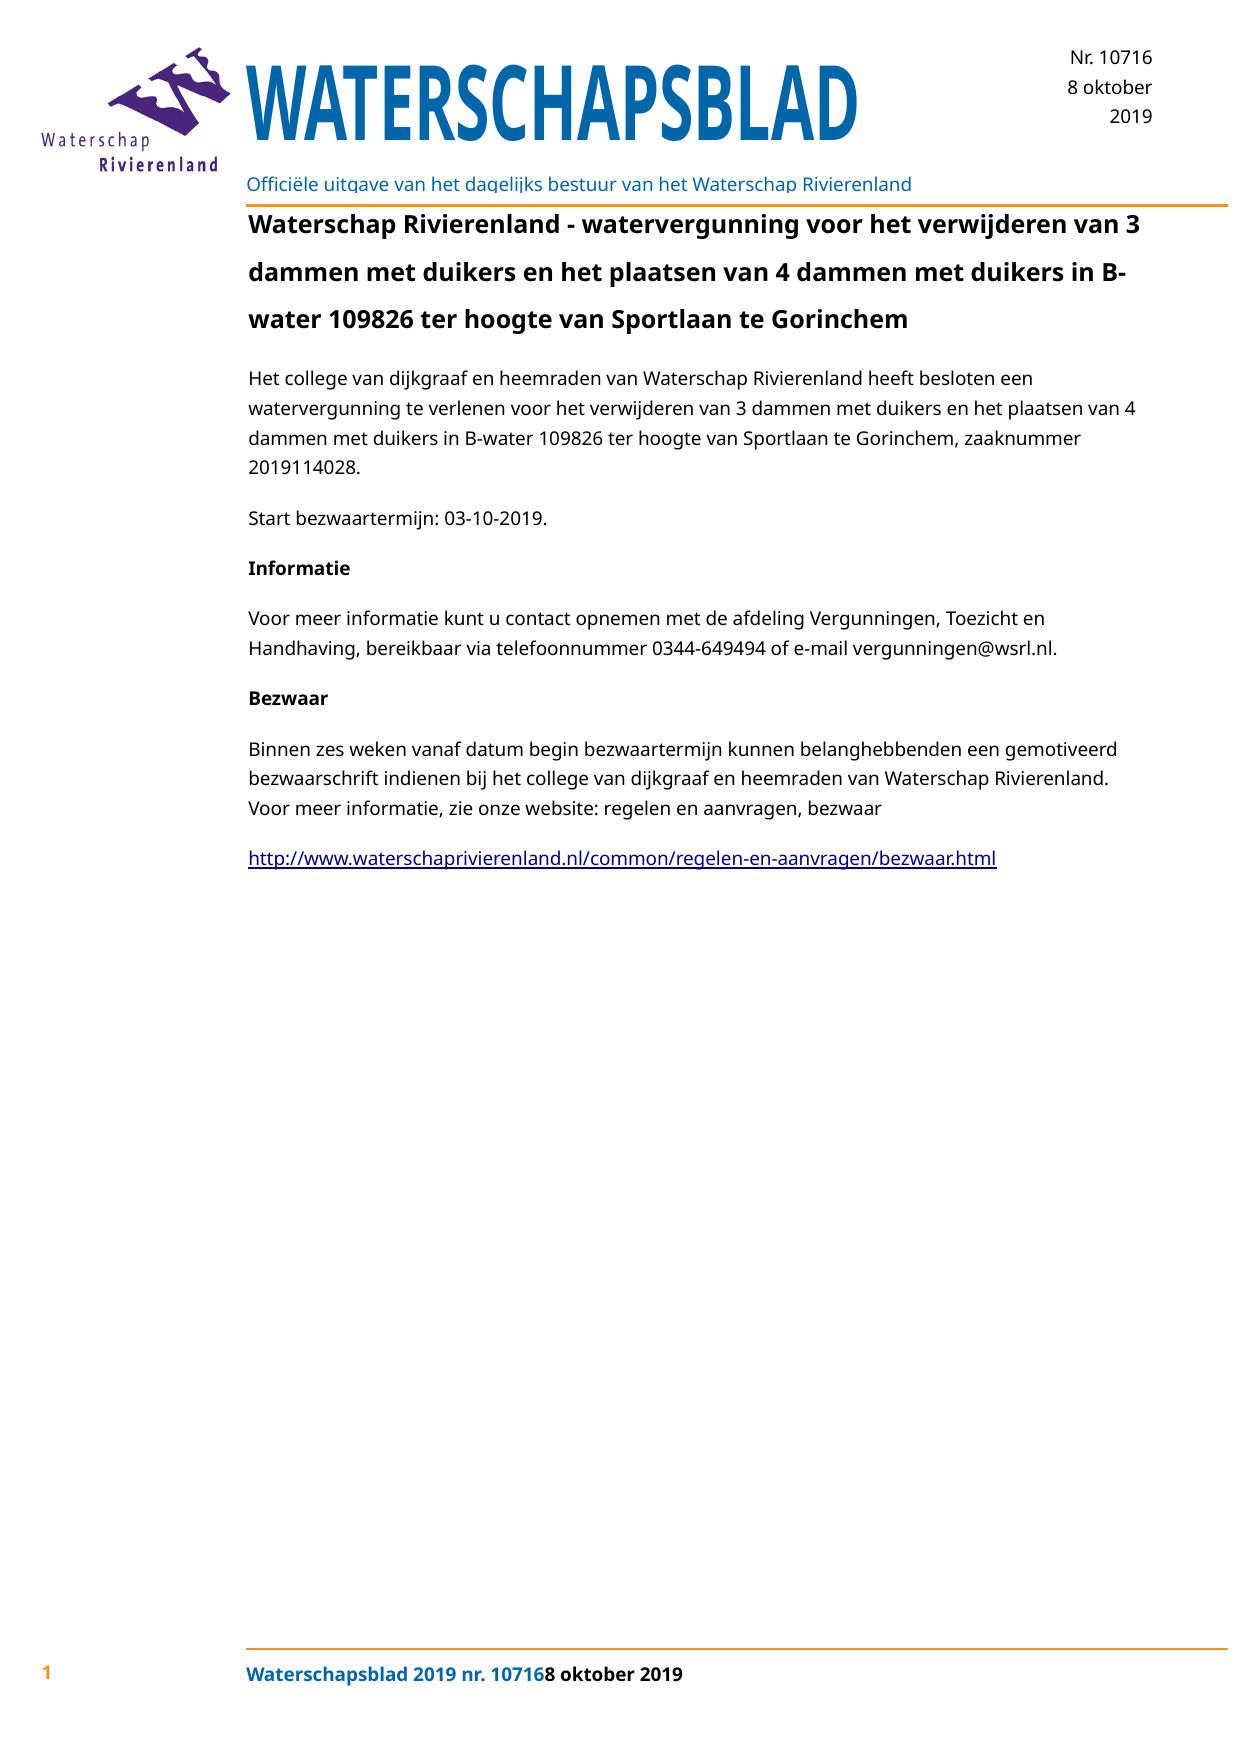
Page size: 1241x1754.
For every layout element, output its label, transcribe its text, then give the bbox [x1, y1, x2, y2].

text Voor meer informatie kunt u contact opnemen met de afdeling Vergunningen, Toezicht en Handhaving, bereikbaar via telefoonnummer 0344-649494 of e-mail vergunningen@wsrl.nl. [248, 606, 1152, 661]
text Het college van dijkgraaf en heemraden van Waterschap Rivierenland heeft besloten een watervergunning te verlenen voor het verwijderen van 3 dammen met duikers en het plaatsen van 4 dammen met duikers in B-water 109826 ter hoogte van Sportlaan te Gorinchem, zaaknummer 2019114028. [248, 366, 1152, 480]
text Binnen zes weken vanaf datum begin bezwaartermijn kunnen belanghebbenden een gemotiveerd bezwaarschrift indienen bij het college van dijkgraaf en heemraden van Waterschap Rivierenland. Voor meer informatie, zie onze website: regelen en aanvragen, bezwaar [248, 736, 1152, 821]
text Waterschap Rivierenland - watervergunning voor het verwijderen van 3 dammen met duikers en het plaatsen van 4 dammen met duikers in B-water 109826 ter hoogte van Sportlaan te Gorinchem [248, 207, 1152, 336]
text Bezwaar [248, 686, 1152, 711]
text http://www.waterschaprivierenland.nl/common/regelen-en-aanvragen/bezwaar.html [248, 846, 1152, 871]
text Start bezwaartermijn: 03-10-2019. [248, 505, 1152, 530]
text Informatie [248, 555, 1152, 581]
picture [41, 47, 231, 172]
